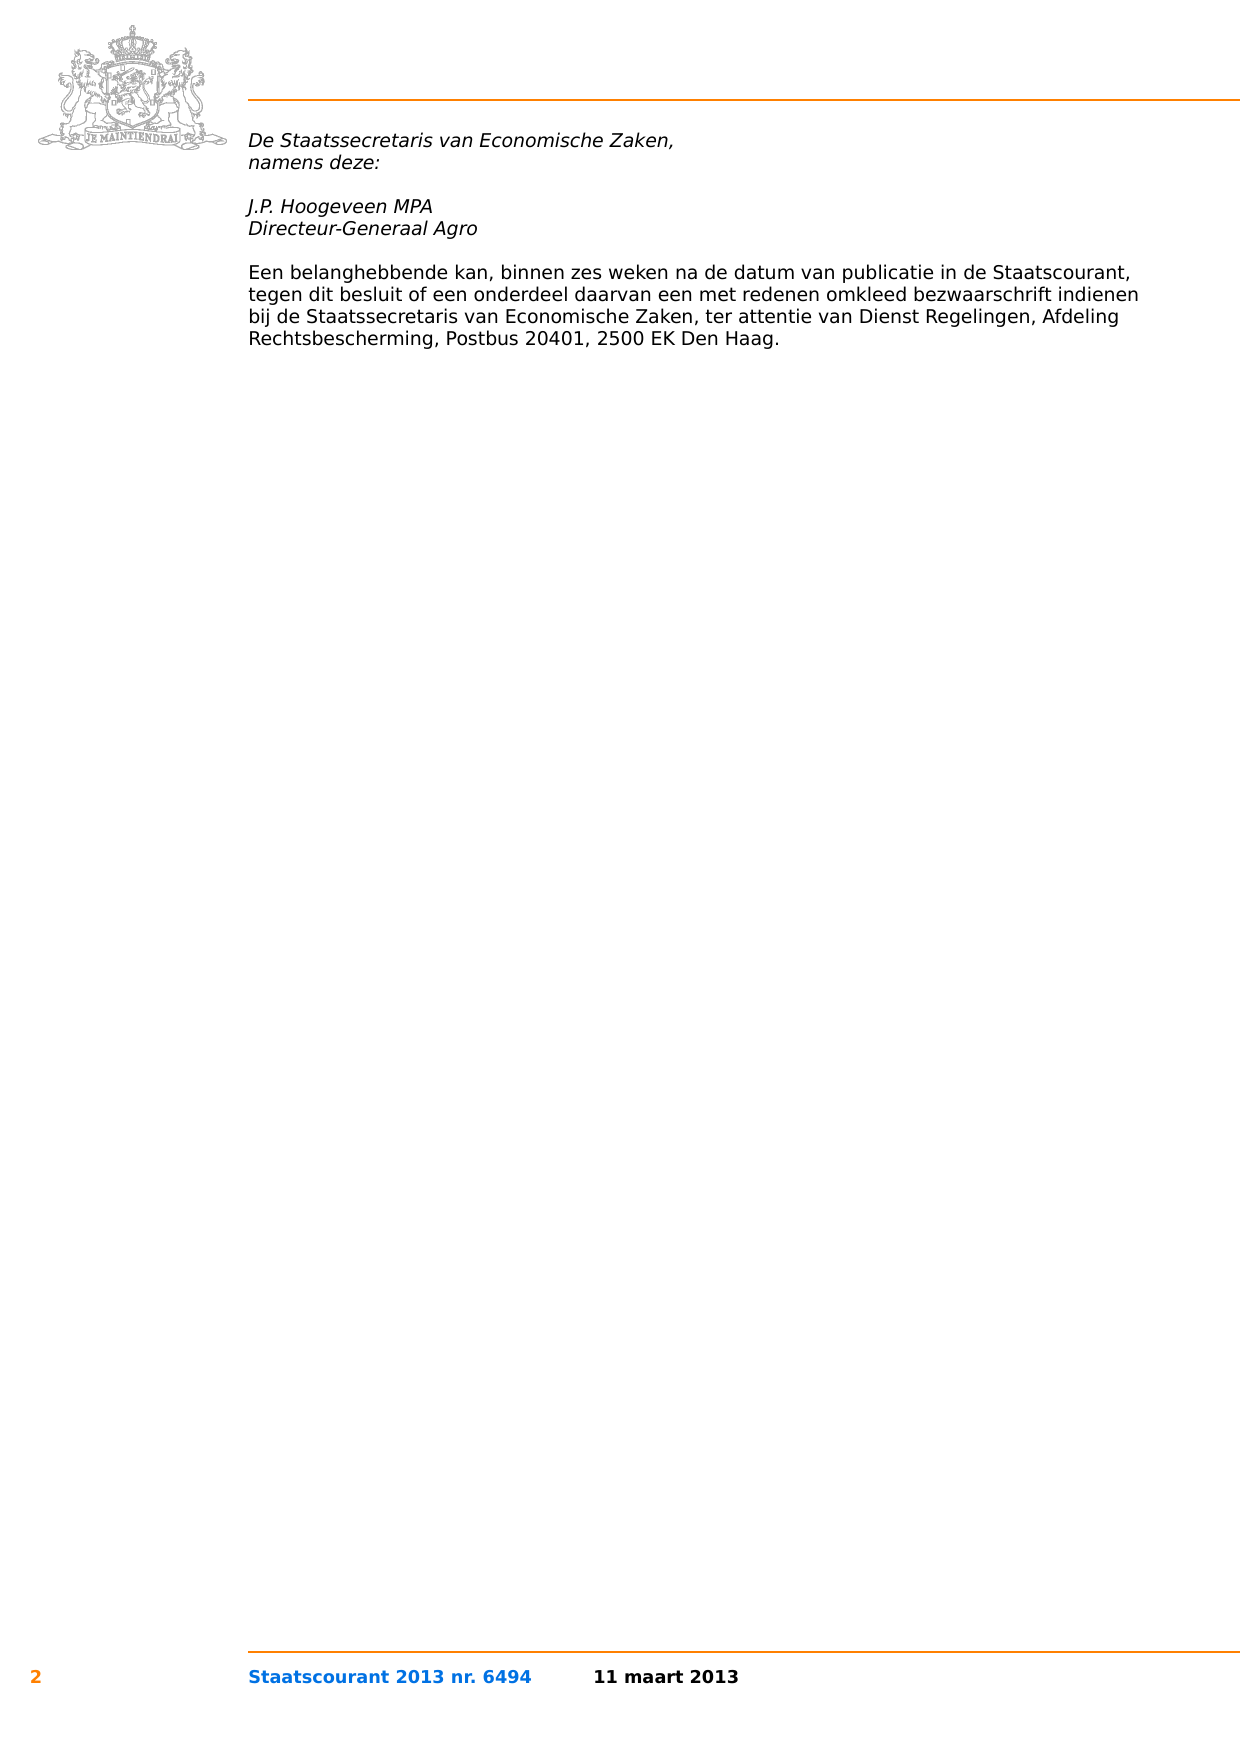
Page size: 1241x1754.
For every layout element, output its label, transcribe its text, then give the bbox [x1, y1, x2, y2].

picture [38, 25, 227, 150]
text De Staatssecretaris van Economische Zaken, namens deze: J.P. Hoogeveen MPA Directeur-Generaal Agro [248, 130, 1163, 240]
text Een belanghebbende kan, binnen zes weken na de datum van publicatie in de Staatscourant, tegen dit besluit of een onderdeel daarvan een met redenen omkleed bezwaarschrift indienen bij de Staatssecretaris van Economische Zaken, ter attentie van Dienst Regelingen, Afdeling Rechtsbescherming, Postbus 20401, 2500 EK Den Haag. [248, 262, 1163, 349]
